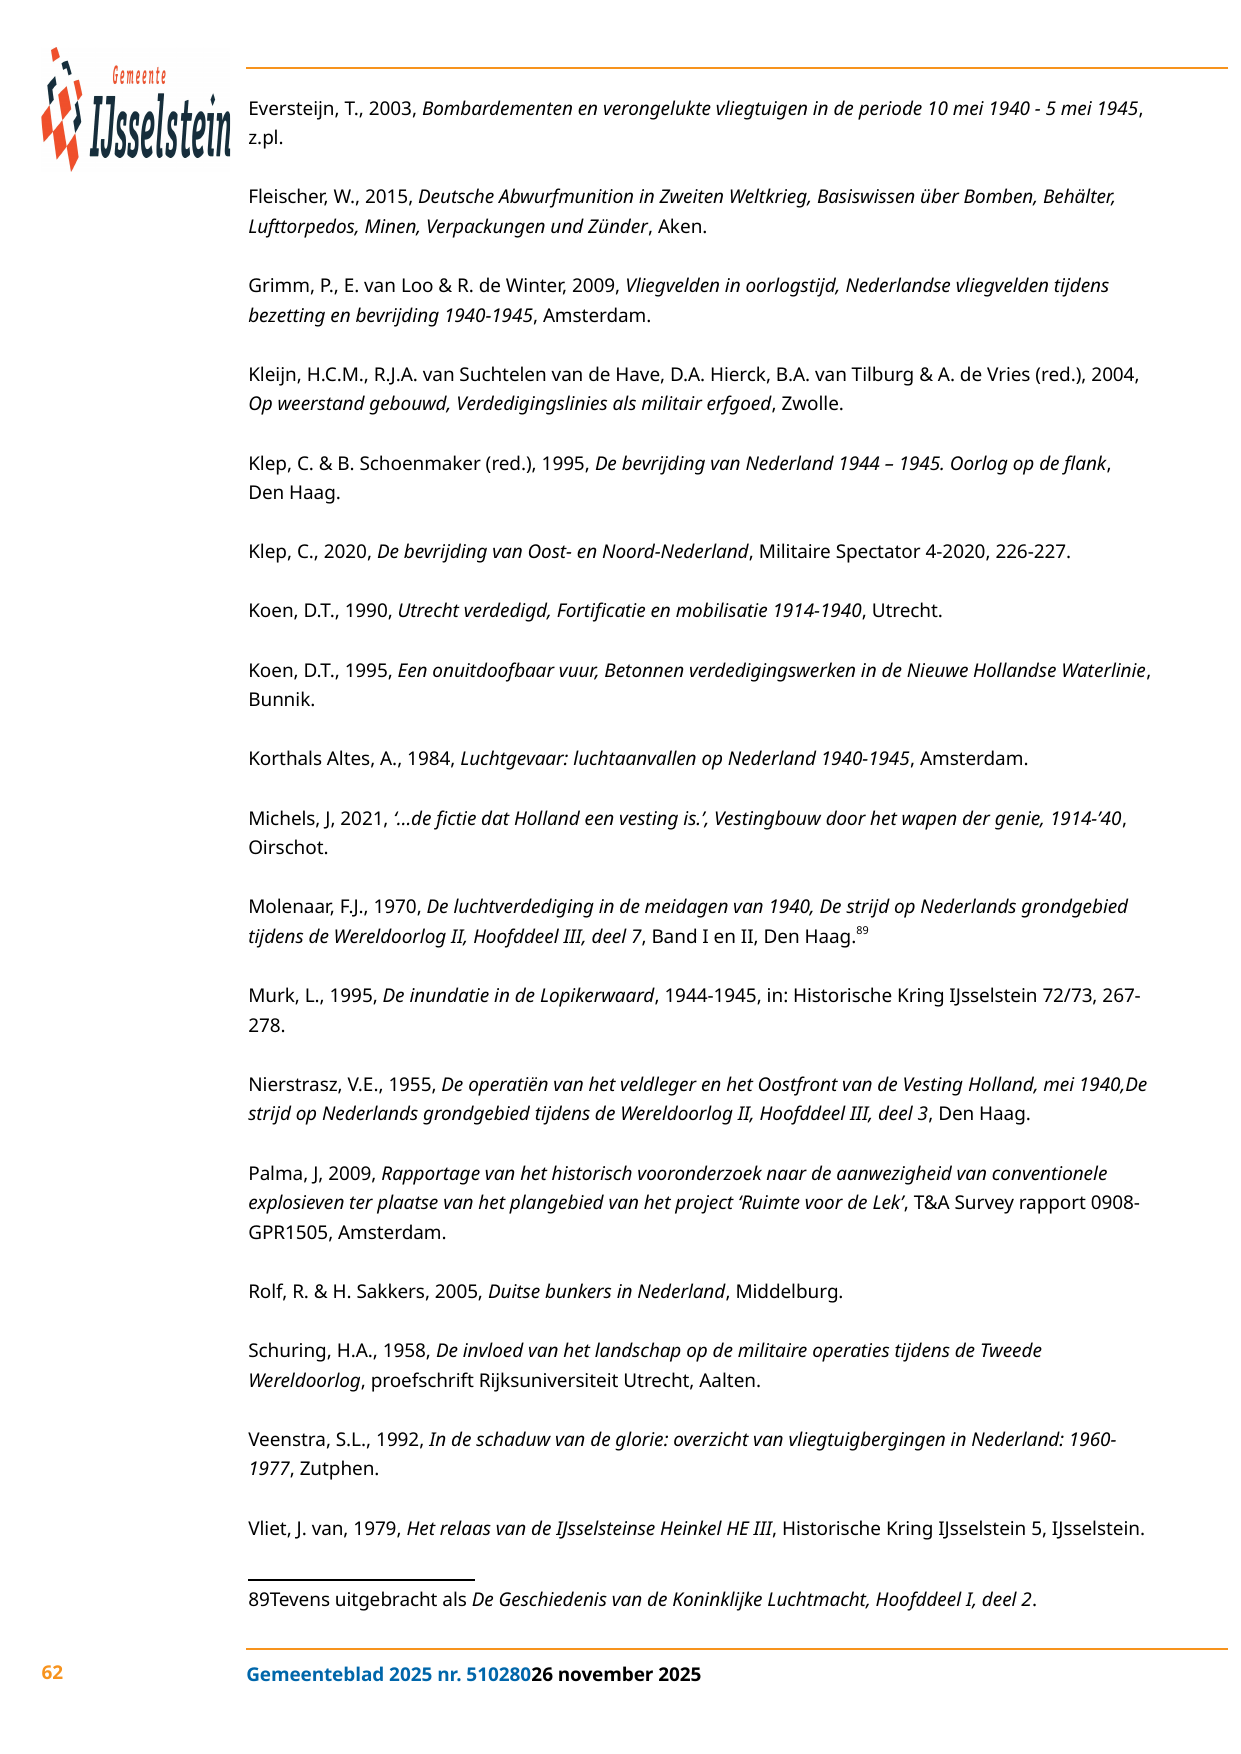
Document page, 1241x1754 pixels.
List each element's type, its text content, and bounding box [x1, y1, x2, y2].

text Korthals Altes, A., 1984, Luchtgevaar: luchtaanvallen op Nederland 1940-1945, Amsterdam. [248, 746, 1152, 771]
text Schuring, H.A., 1958, De invloed van het landschap op de militaire operaties tijdens de Tweede Wereldoorlog, proefschrift Rijksuniversiteit Utrecht, Aalten. [248, 1337, 1152, 1393]
text Fleischer, W., 2015, Deutsche Abwurfmunition in Zweiten Weltkrieg, Basiswissen über Bomben, Behälter, Lufttorpedos, Minen, Verpackungen und Zünder, Aken. [248, 183, 1152, 239]
text Nierstrasz, V.E., 1955, De operatiën van het veldleger en het Oostfront van de Vesting Holland, mei 1940,De strijd op Nederlands grondgebied tijdens de Wereldoorlog II, Hoofddeel III, deel 3, Den Haag. [248, 1071, 1152, 1126]
text Kleijn, H.C.M., R.J.A. van Suchtelen van de Have, D.A. Hierck, B.A. van Tilburg & A. de Vries (red.), 2004, Op weerstand gebouwd, Verdedigingslinies als militair erfgoed, Zwolle. [248, 361, 1152, 416]
picture [41, 47, 231, 172]
text Palma, J, 2009, Rapportage van het historisch vooronderzoek naar de aanwezigheid van conventionele explosieven ter plaatse van het plangebied van het project ‘Ruimte voor de Lek’, T&A Survey rapport 0908-GPR1505, Amsterdam. [248, 1160, 1152, 1245]
text Michels, J, 2021, ‘…de fictie dat Holland een vesting is.’, Vestingbouw door het wapen der genie, 1914-’40, Oirschot. [248, 805, 1152, 860]
text Tevens uitgebracht als De Geschiedenis van de Koninklijke Luchtmacht, Hoofddeel I, deel 2. [248, 1586, 1152, 1612]
text Murk, L., 1995, De inundatie in de Lopikerwaard, 1944-1945, in: Historische Kring IJsselstein 72/73, 267-278. [248, 982, 1152, 1038]
text Koen, D.T., 1990, Utrecht verdedigd, Fortificatie en mobilisatie 1914-1940, Utrecht. [248, 598, 1152, 623]
text Klep, C., 2020, De bevrijding van Oost- en Noord-Nederland, Militaire Spectator 4-2020, 226-227. [248, 538, 1152, 564]
text Veenstra, S.L., 1992, In de schaduw van de glorie: overzicht van vliegtuigbergingen in Nederland: 1960-1977, Zutphen. [248, 1426, 1152, 1481]
text Molenaar, F.J., 1970, De luchtverdediging in de meidagen van 1940, De strijd op Nederlands grondgebied tijdens de Wereldoorlog II, Hoofddeel III, deel 7, Band I en II, Den Haag. [248, 893, 1152, 949]
text Koen, D.T., 1995, Een onuitdoofbaar vuur, Betonnen verdedigingswerken in de Nieuwe Hollandse Waterlinie, Bunnik. [248, 657, 1152, 712]
text Eversteijn, T., 2003, Bombardementen en verongelukte vliegtuigen in de periode 10 mei 1940 - 5 mei 1945, z.pl. [248, 95, 1152, 150]
text Klep, C. & B. Schoenmaker (red.), 1995, De bevrijding van Nederland 1944 – 1945. Oorlog op de flank, Den Haag. [248, 450, 1152, 505]
text Rolf, R. & H. Sakkers, 2005, Duitse bunkers in Nederland, Middelburg. [248, 1278, 1152, 1304]
text Vliet, J. van, 1979, Het relaas van de IJsselsteinse Heinkel HE III, Historische Kring IJsselstein 5, IJsselstein. [248, 1515, 1152, 1541]
text Grimm, P., E. van Loo & R. de Winter, 2009, Vliegvelden in oorlogstijd, Nederlandse vliegvelden tijdens bezetting en bevrijding 1940-1945, Amsterdam. [248, 272, 1152, 328]
